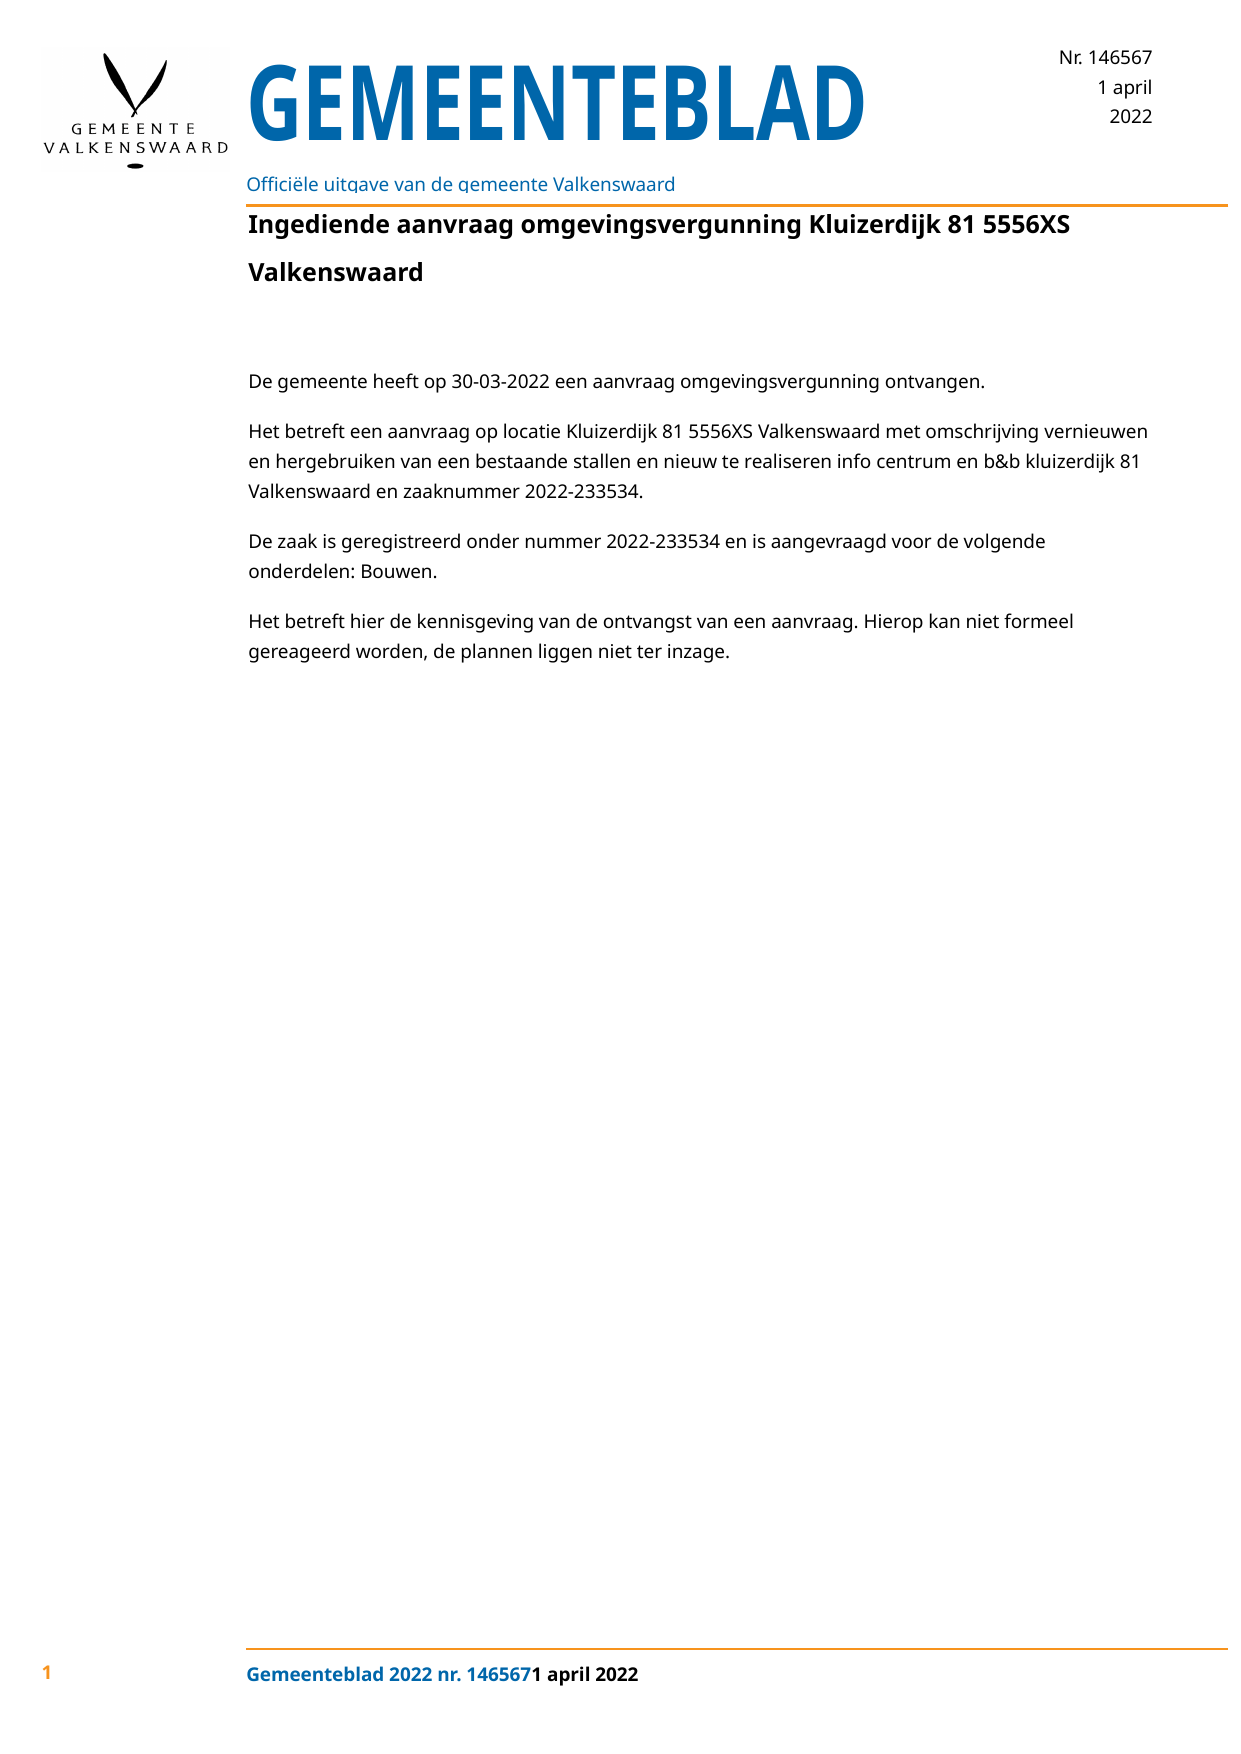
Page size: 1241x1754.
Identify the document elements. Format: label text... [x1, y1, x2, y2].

text Ingediende aanvraag omgevingsvergunning Kluizerdijk 81 5556XS Valkenswaard [248, 207, 1152, 288]
picture [41, 47, 231, 172]
text De zaak is geregistreerd onder nummer 2022-233534 en is aangevraagd voor de volgende onderdelen: Bouwen. [248, 528, 1152, 584]
text De gemeente heeft op 30-03-2022 een aanvraag omgevingsvergunning ontvangen. [248, 368, 1152, 394]
text Het betreft een aanvraag op locatie Kluizerdijk 81 5556XS Valkenswaard met omschrijving vernieuwen en hergebruiken van een bestaande stallen en nieuw te realiseren info centrum en b&b kluizerdijk 81 Valkenswaard en zaaknummer 2022-233534. [248, 419, 1152, 504]
text Het betreft hier de kennisgeving van de ontvangst van een aanvraag. Hierop kan niet formeel gereageerd worden, de plannen liggen niet ter inzage. [248, 608, 1152, 664]
